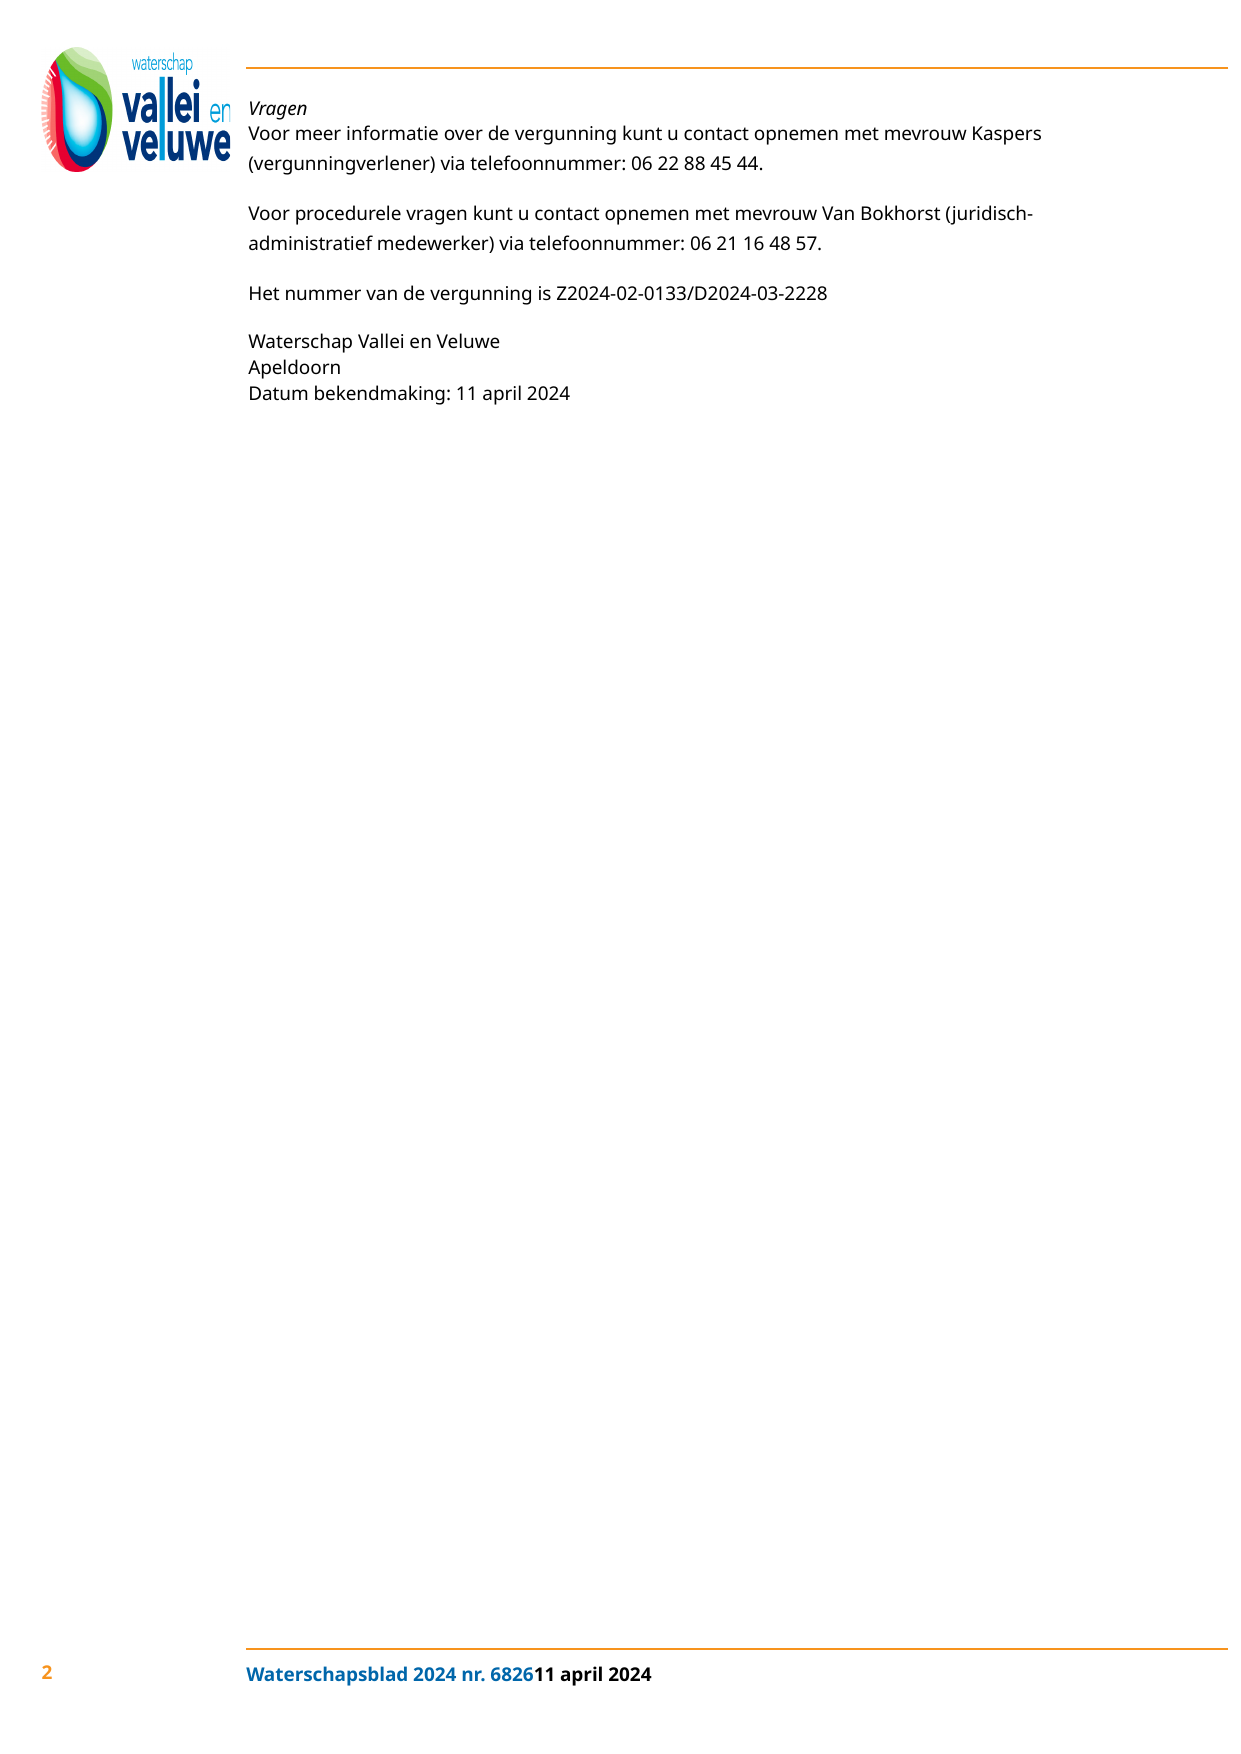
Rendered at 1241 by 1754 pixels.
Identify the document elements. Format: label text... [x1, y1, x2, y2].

text Voor meer informatie over de vergunning kunt u contact opnemen met mevrouw Kaspers (vergunningverlener) via telefoonnummer: 06 22 88 45 44. [248, 121, 1152, 176]
picture [41, 47, 231, 172]
text Het nummer van de vergunning is Z2024-02-0133/D2024-03-2228 [248, 281, 1152, 306]
text Apeldoorn [248, 354, 1152, 380]
text Vragen [248, 95, 1152, 121]
text Voor procedurele vragen kunt u contact opnemen met mevrouw Van Bokhorst (juridisch-administratief medewerker) via telefoonnummer: 06 21 16 48 57. [248, 201, 1152, 256]
text Waterschap Vallei en Veluwe [248, 328, 1152, 354]
text Datum bekendmaking: 11 april 2024 [248, 380, 1152, 406]
